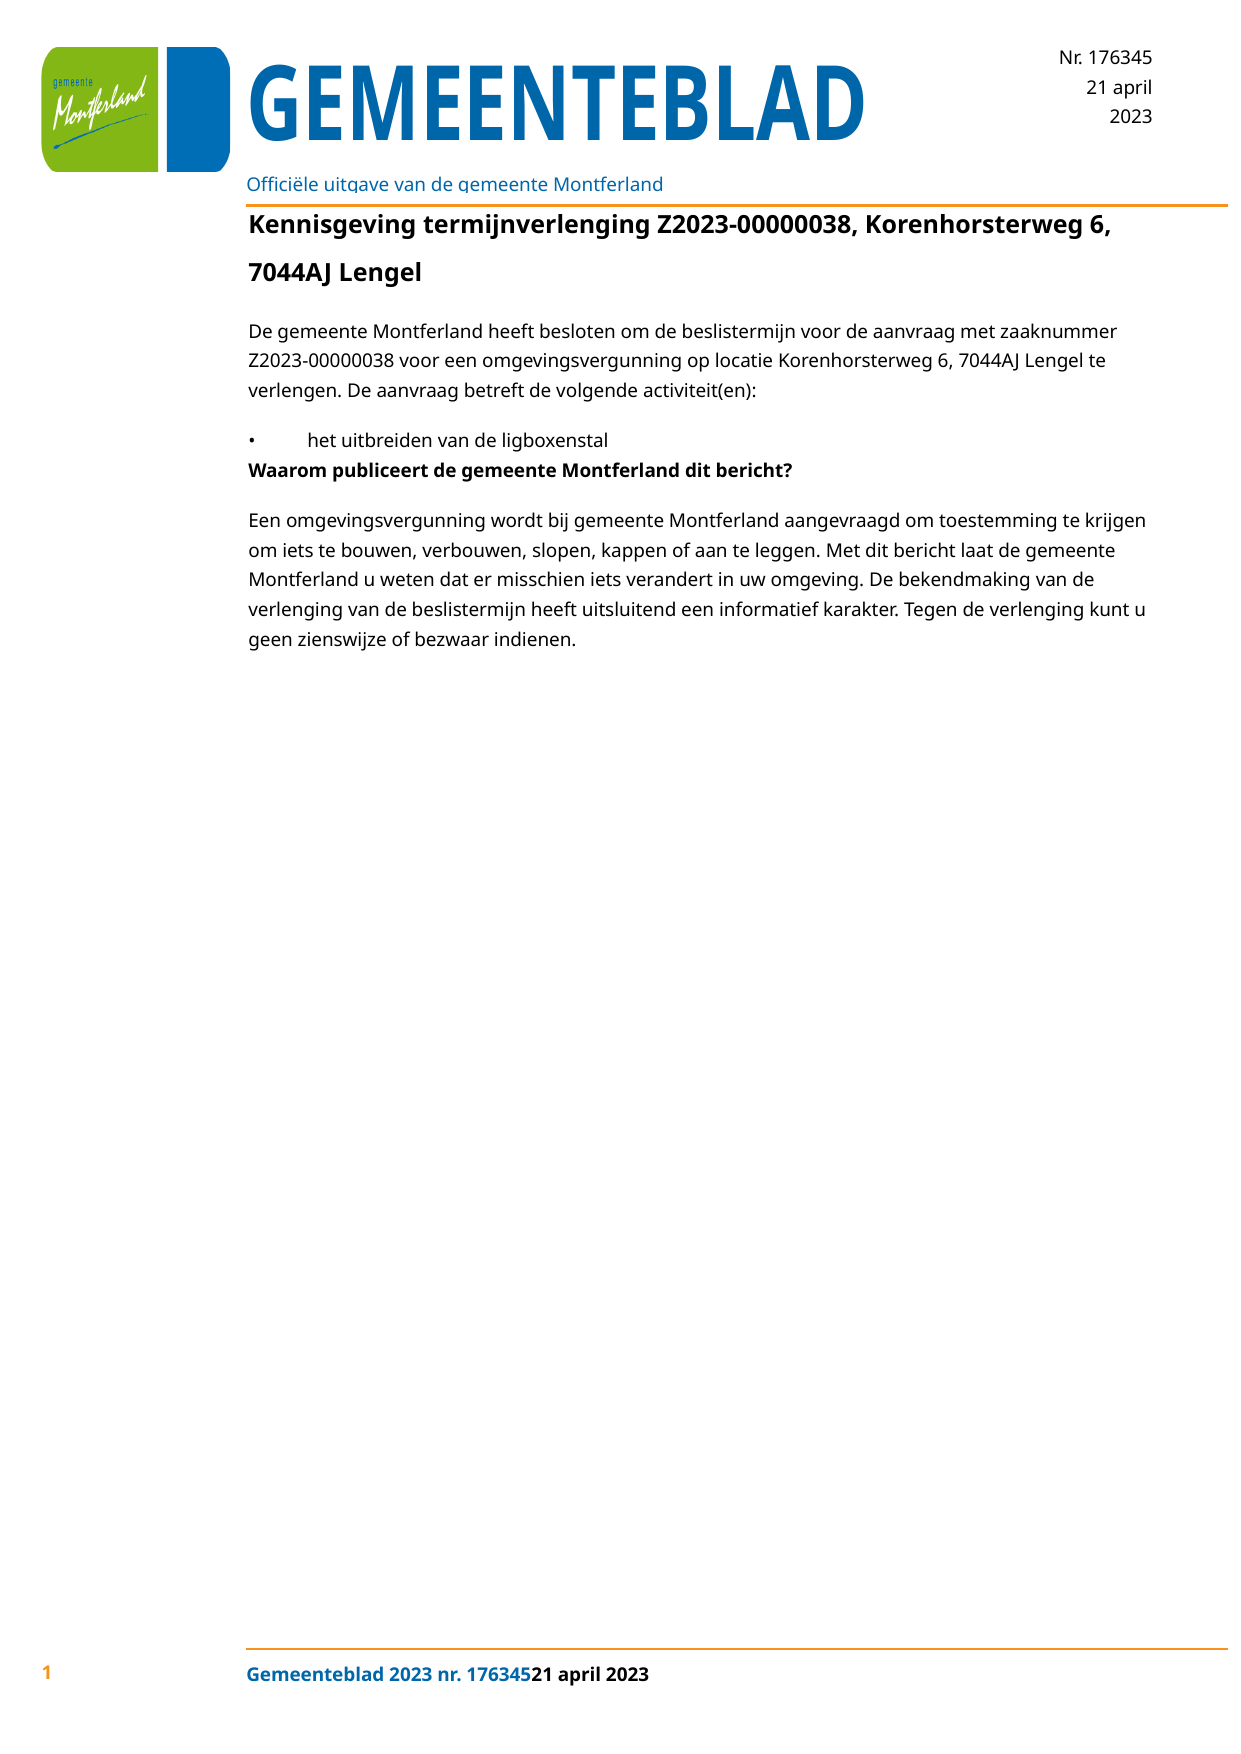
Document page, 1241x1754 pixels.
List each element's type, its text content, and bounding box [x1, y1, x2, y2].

text Kennisgeving termijnverlenging Z2023-00000038, Korenhorsterweg 6, 7044AJ Lengel [248, 207, 1152, 288]
picture [41, 47, 231, 172]
text De gemeente Montferland heeft besloten om de beslistermijn voor de aanvraag met zaaknummer Z2023-00000038 voor een omgevingsvergunning op locatie Korenhorsterweg 6, 7044AJ Lengel te verlengen. De aanvraag betreft de volgende activiteit(en): [248, 318, 1152, 403]
text Waarom publiceert de gemeente Montferland dit bericht? [248, 457, 1152, 483]
list het uitbreiden van de ligboxenstal [248, 427, 1152, 453]
text Een omgevingsvergunning wordt bij gemeente Montferland aangevraagd om toestemming te krijgen om iets te bouwen, verbouwen, slopen, kappen of aan te leggen. Met dit bericht laat de gemeente Montferland u weten dat er misschien iets verandert in uw omgeving. De bekendmaking van de verlenging van de beslistermijn heeft uitsluitend een informatief karakter. Tegen de verlenging kunt u geen zienswijze of bezwaar indienen. [248, 507, 1152, 652]
